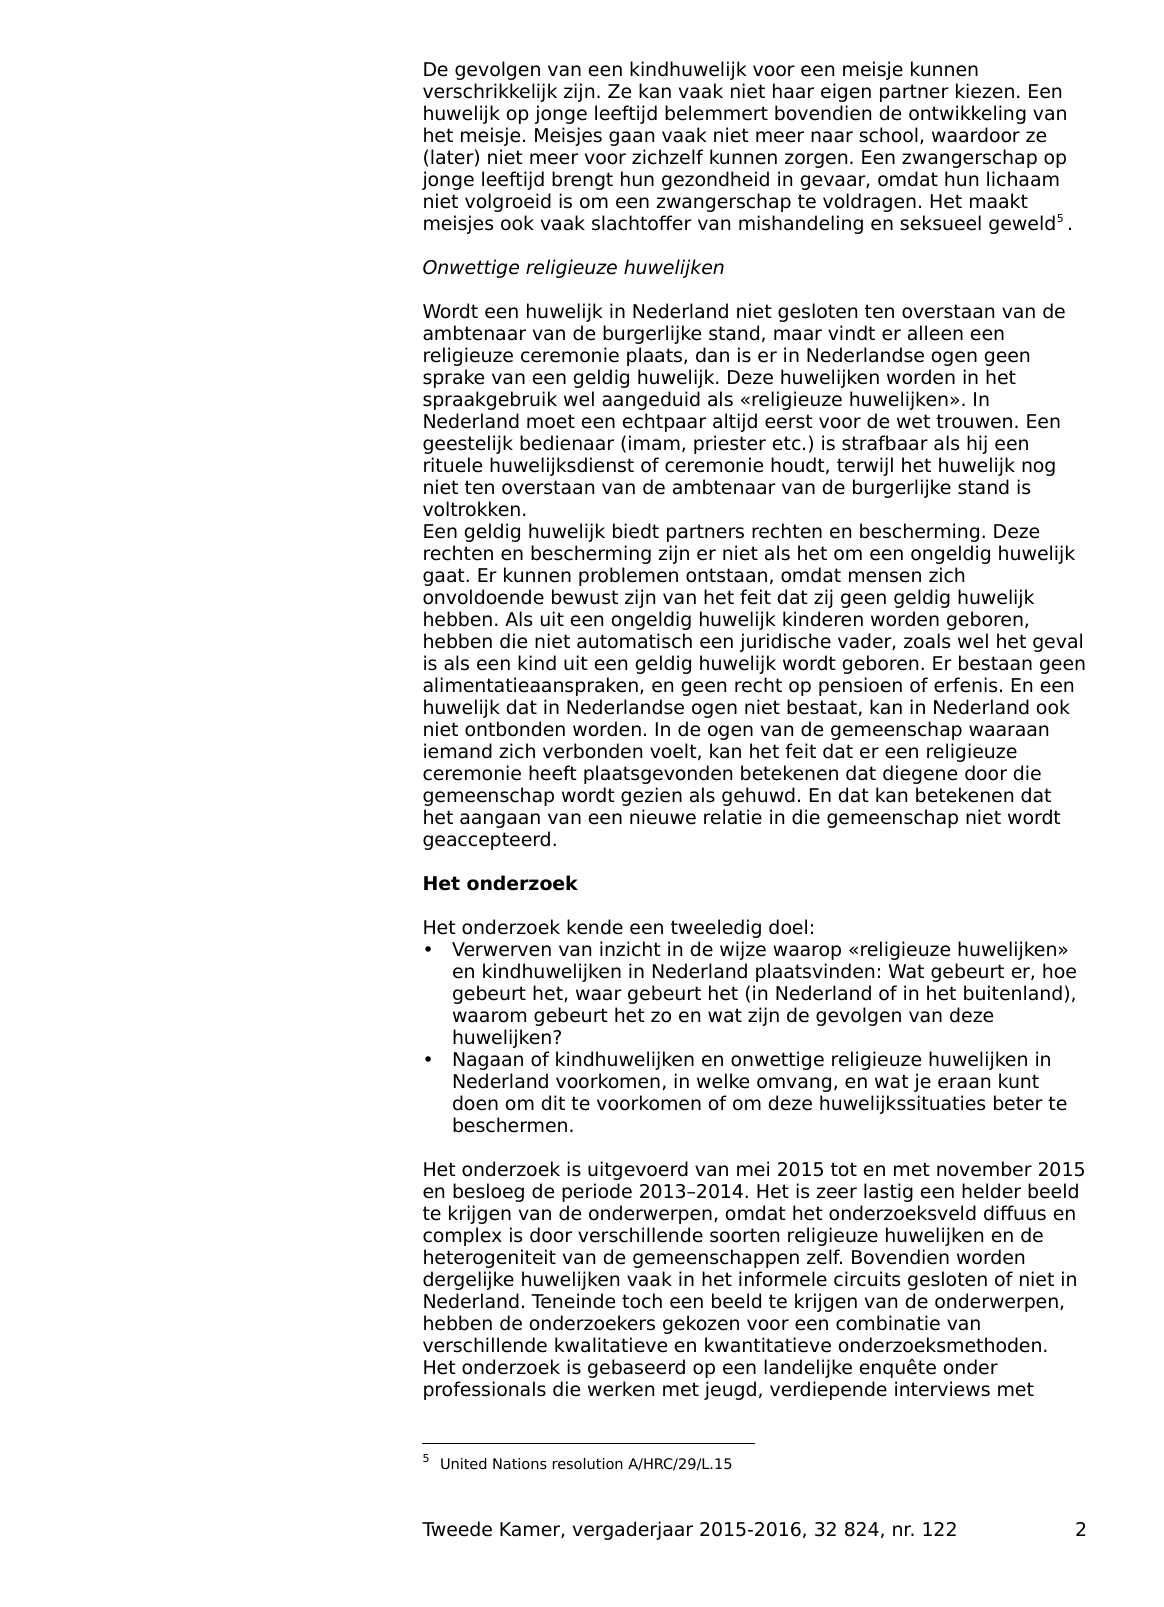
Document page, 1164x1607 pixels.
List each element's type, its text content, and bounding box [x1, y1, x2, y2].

text United Nations resolution A/HRC/29/L.15 [422, 1452, 1087, 1474]
text Een geldig huwelijk biedt partners rechten en bescherming. Deze rechten en bescherming zijn er niet als het om een ongeldig huwelijk gaat. Er kunnen problemen ontstaan, omdat mensen zich onvoldoende bewust zijn van het feit dat zij geen geldig huwelijk hebben. Als uit een ongeldig huwelijk kinderen worden geboren, hebben die niet automatisch een juridische vader, zoals wel het geval is als een kind uit een geldig huwelijk wordt geboren. Er bestaan geen alimentatieaanspraken, en geen recht op pensioen of erfenis. En een huwelijk dat in Nederlandse ogen niet bestaat, kan in Nederland ook niet ontbonden worden. In de ogen van de gemeenschap waaraan iemand zich verbonden voelt, kan het feit dat er een religieuze ceremonie heeft plaatsgevonden betekenen dat diegene door die gemeenschap wordt gezien als gehuwd. En dat kan betekenen dat het aangaan van een nieuwe relatie in die gemeenschap niet wordt geaccepteerd. [422, 521, 1087, 851]
subtitle Onwettige religieuze huwelijken [422, 257, 1087, 279]
text Het onderzoek is uitgevoerd van mei 2015 tot en met november 2015 en besloeg de periode 2013–2014. Het is zeer lastig een helder beeld te krijgen van de onderwerpen, omdat het onderzoeksveld diffuus en complex is door verschillende soorten religieuze huwelijken en de heterogeniteit van de gemeenschappen zelf. Bovendien worden dergelijke huwelijken vaak in het informele circuits gesloten of niet in Nederland. Teneinde toch een beeld te krijgen van de onderwerpen, hebben de onderzoekers gekozen voor een combinatie van verschillende kwalitatieve en kwantitatieve onderzoeksmethoden. Het onderzoek is gebaseerd op een landelijke enquête onder professionals die werken met jeugd, verdiepende interviews met [422, 1159, 1087, 1401]
text Wordt een huwelijk in Nederland niet gesloten ten overstaan van de ambtenaar van de burgerlijke stand, maar vindt er alleen een religieuze ceremonie plaats, dan is er in Nederlandse ogen geen sprake van een geldig huwelijk. Deze huwelijken worden in het spraakgebruik wel aangeduid als «religieuze huwelijken». In Nederland moet een echtpaar altijd eerst voor de wet trouwen. Een geestelijk bedienaar (imam, priester etc.) is strafbaar als hij een rituele huwelijksdienst of ceremonie houdt, terwijl het huwelijk nog niet ten overstaan van de ambtenaar van de burgerlijke stand is voltrokken. [422, 301, 1087, 521]
text De gevolgen van een kindhuwelijk voor een meisje kunnen verschrikkelijk zijn. Ze kan vaak niet haar eigen partner kiezen. Een huwelijk op jonge leeftijd belemmert bovendien de ontwikkeling van het meisje. Meisjes gaan vaak niet meer naar school, waardoor ze (later) niet meer voor zichzelf kunnen zorgen. Een zwangerschap op jonge leeftijd brengt hun gezondheid in gevaar, omdat hun lichaam niet volgroeid is om een zwangerschap te voldragen. Het maakt meisjes ook vaak slachtoffer van mishandeling en seksueel geweld. [422, 59, 1087, 235]
text • Verwerven van inzicht in de wijze waarop «religieuze huwelijken» en kindhuwelijken in Nederland plaatsvinden: Wat gebeurt er, hoe gebeurt het, waar gebeurt het (in Nederland of in het buitenland), waarom gebeurt het zo en wat zijn de gevolgen van deze huwelijken? [422, 939, 1087, 1049]
text Het onderzoek kende een tweeledig doel: [422, 917, 1087, 939]
text • Nagaan of kindhuwelijken en onwettige religieuze huwelijken in Nederland voorkomen, in welke omvang, en wat je eraan kunt doen om dit te voorkomen of om deze huwelijkssituaties beter te beschermen. [422, 1049, 1087, 1137]
subtitle Het onderzoek [422, 873, 1087, 895]
